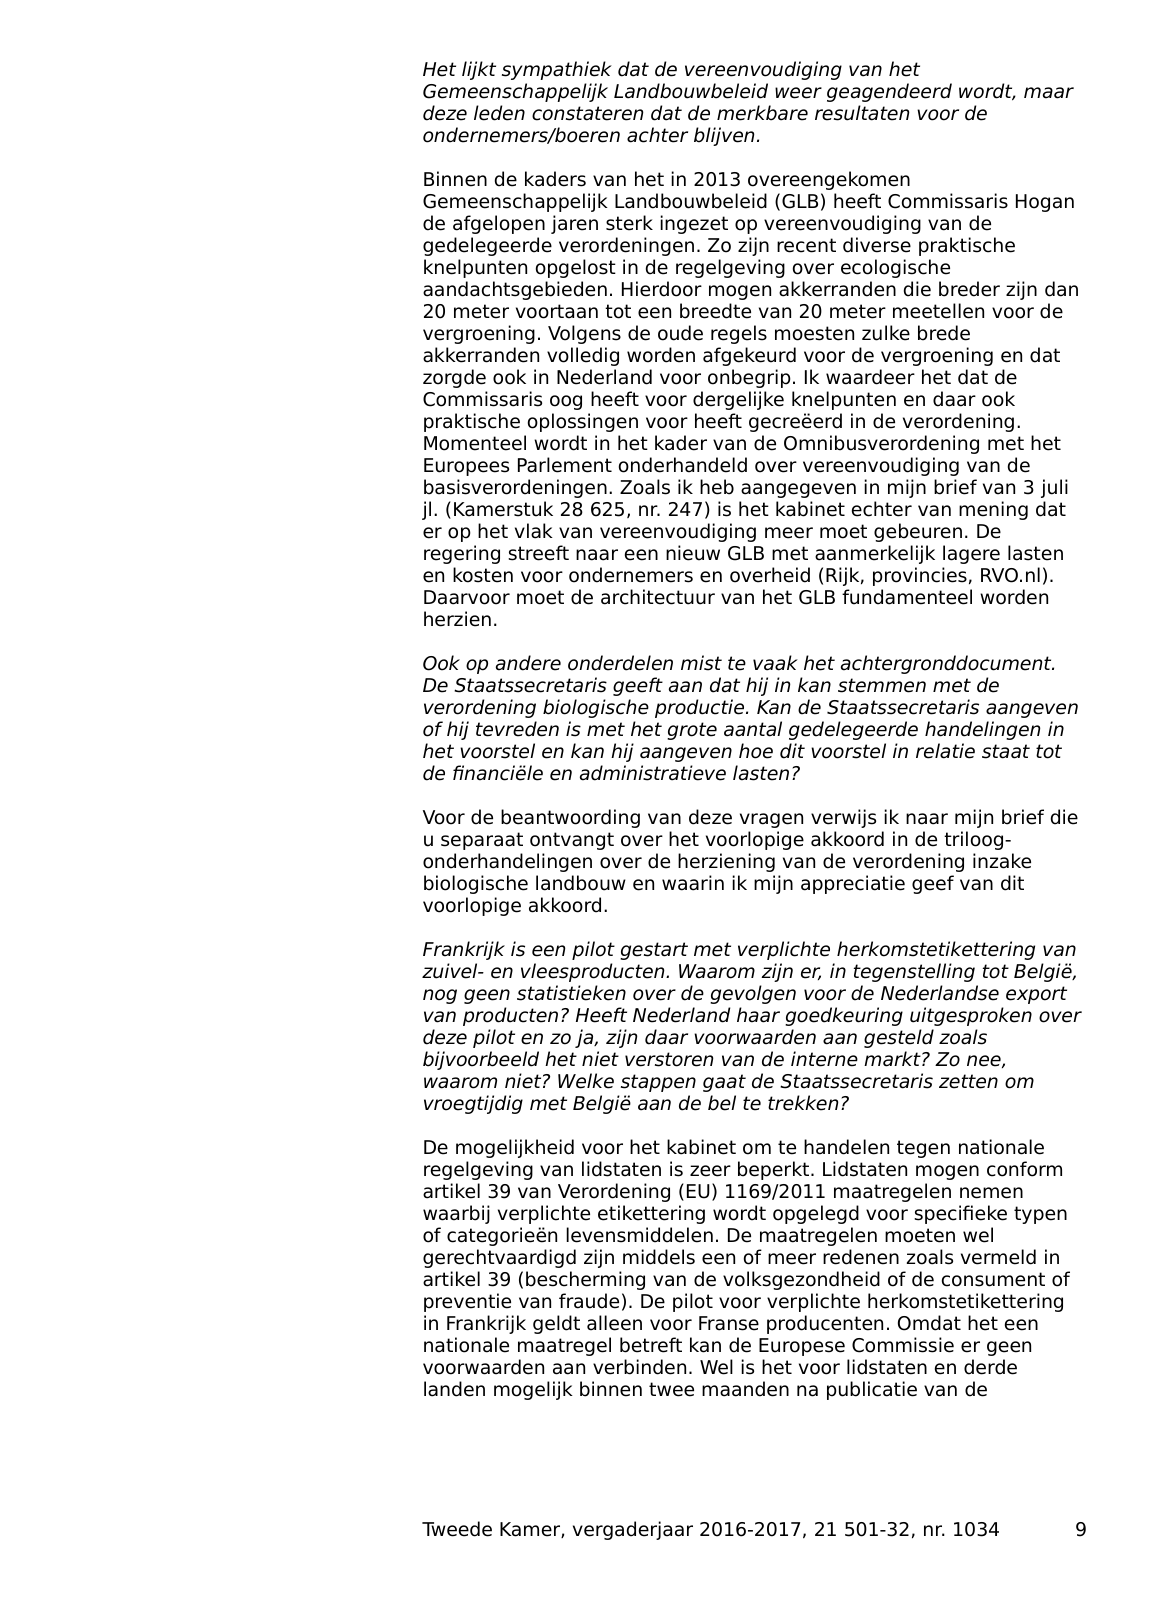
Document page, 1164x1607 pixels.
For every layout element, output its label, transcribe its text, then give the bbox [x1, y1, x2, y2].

text Ook op andere onderdelen mist te vaak het achtergronddocument. [422, 653, 1087, 675]
text Het lijkt sympathiek dat de vereenvoudiging van het Gemeenschappelijk Landbouwbeleid weer geagendeerd wordt, maar deze leden constateren dat de merkbare resultaten voor de ondernemers/boeren achter blijven. [422, 59, 1087, 147]
text De Staatssecretaris geeft aan dat hij in kan stemmen met de verordening biologische productie. Kan de Staatssecretaris aangeven of hij tevreden is met het grote aantal gedelegeerde handelingen in het voorstel en kan hij aangeven hoe dit voorstel in relatie staat tot de financiële en administratieve lasten? [422, 675, 1087, 785]
text Frankrijk is een pilot gestart met verplichte herkomstetikettering van zuivel- en vleesproducten. Waarom zijn er, in tegenstelling tot België, nog geen statistieken over de gevolgen voor de Nederlandse export van producten? Heeft Nederland haar goedkeuring uitgesproken over deze pilot en zo ja, zijn daar voorwaarden aan gesteld zoals bijvoorbeeld het niet verstoren van de interne markt? Zo nee, waarom niet? Welke stappen gaat de Staatssecretaris zetten om vroegtijdig met België aan de bel te trekken? [422, 939, 1087, 1115]
text De mogelijkheid voor het kabinet om te handelen tegen nationale regelgeving van lidstaten is zeer beperkt. Lidstaten mogen conform artikel 39 van Verordening (EU) 1169/2011 maatregelen nemen waarbij verplichte etikettering wordt opgelegd voor specifieke typen of categorieën levensmiddelen. De maatregelen moeten wel gerechtvaardigd zijn middels een of meer redenen zoals vermeld in artikel 39 (bescherming van de volksgezondheid of de consument of preventie van fraude). De pilot voor verplichte herkomstetikettering in Frankrijk geldt alleen voor Franse producenten. Omdat het een nationale maatregel betreft kan de Europese Commissie er geen voorwaarden aan verbinden. Wel is het voor lidstaten en derde landen mogelijk binnen twee maanden na publicatie van de [422, 1137, 1087, 1401]
text Binnen de kaders van het in 2013 overeengekomen Gemeenschappelijk Landbouwbeleid (GLB) heeft Commissaris Hogan de afgelopen jaren sterk ingezet op vereenvoudiging van de gedelegeerde verordeningen. Zo zijn recent diverse praktische knelpunten opgelost in de regelgeving over ecologische aandachtsgebieden. Hierdoor mogen akkerranden die breder zijn dan 20 meter voortaan tot een breedte van 20 meter meetellen voor de vergroening. Volgens de oude regels moesten zulke brede akkerranden volledig worden afgekeurd voor de vergroening en dat zorgde ook in Nederland voor onbegrip. Ik waardeer het dat de Commissaris oog heeft voor dergelijke knelpunten en daar ook praktische oplossingen voor heeft gecreëerd in de verordening. Momenteel wordt in het kader van de Omnibusverordening met het Europees Parlement onderhandeld over vereenvoudiging van de basisverordeningen. Zoals ik heb aangegeven in mijn brief van 3 juli jl. (Kamerstuk 28 625, nr. 247) is het kabinet echter van mening dat er op het vlak van vereenvoudiging meer moet gebeuren. De regering streeft naar een nieuw GLB met aanmerkelijk lagere lasten en kosten voor ondernemers en overheid (Rijk, provincies, RVO.nl). Daarvoor moet de architectuur van het GLB fundamenteel worden herzien. [422, 169, 1087, 631]
text Voor de beantwoording van deze vragen verwijs ik naar mijn brief die u separaat ontvangt over het voorlopige akkoord in de triloog-onderhandelingen over de herziening van de verordening inzake biologische landbouw en waarin ik mijn appreciatie geef van dit voorlopige akkoord. [422, 807, 1087, 917]
